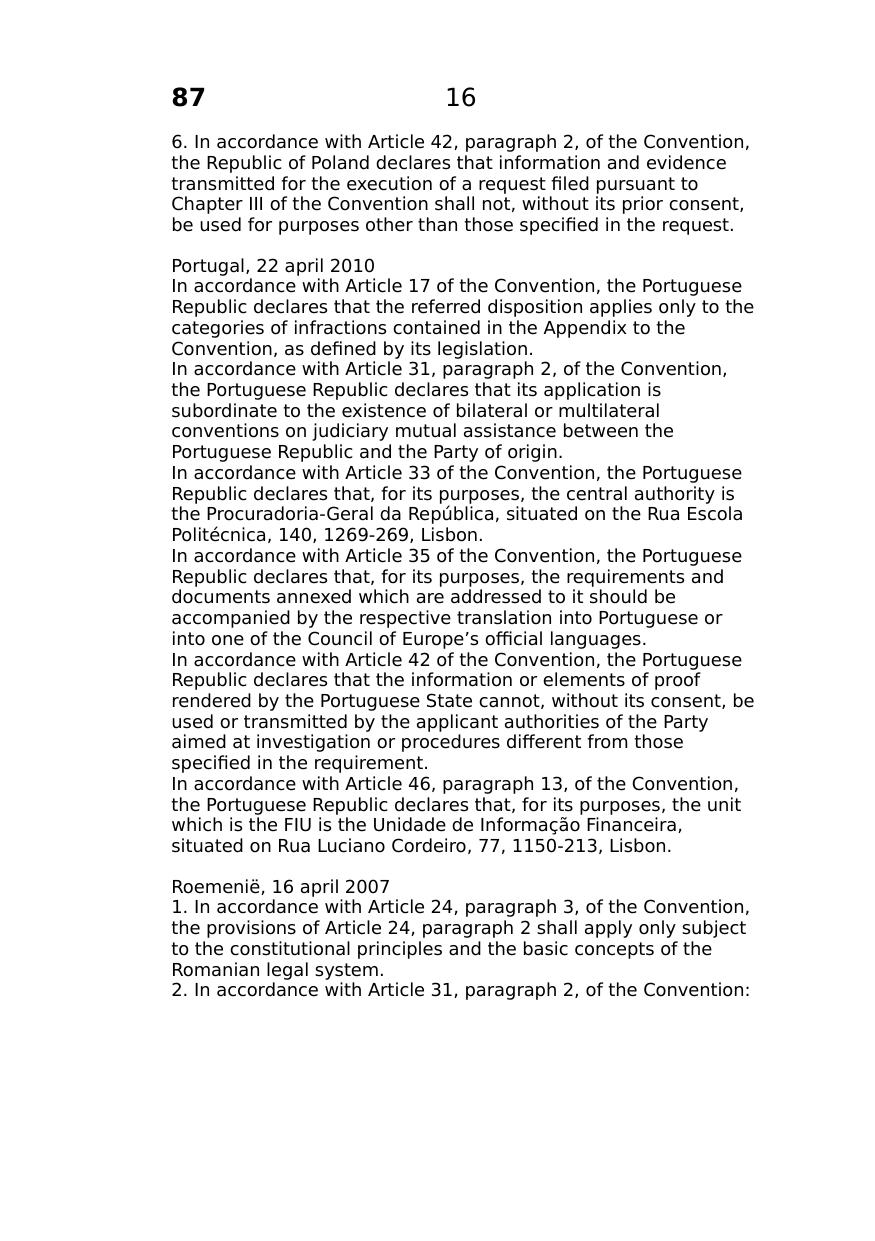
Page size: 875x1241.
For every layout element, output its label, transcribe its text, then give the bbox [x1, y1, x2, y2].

text In accordance with Article 17 of the Convention, the Portuguese Republic declares that the referred disposition applies only to the categories of infractions contained in the Appendix to the Convention, as defined by its legislation. [171, 276, 756, 359]
text 1. In accordance with Article 24, paragraph 3, of the Convention, the provisions of Article 24, paragraph 2 shall apply only subject to the constitutional principles and the basic concepts of the Romanian legal system. [171, 897, 756, 980]
text In accordance with Article 35 of the Convention, the Portuguese Republic declares that, for its purposes, the requirements and documents annexed which are addressed to it should be accompanied by the respective translation into Portuguese or into one of the Council of Europe’s official languages. [171, 546, 756, 649]
text In accordance with Article 42 of the Convention, the Portuguese Republic declares that the information or elements of proof rendered by the Portuguese State cannot, without its consent, be used or transmitted by the applicant authorities of the Party aimed at investigation or procedures different from those specified in the requirement. [171, 649, 756, 774]
text Portugal, 22 april 2010 [171, 256, 756, 276]
text In accordance with Article 46, paragraph 13, of the Convention, the Portuguese Republic declares that, for its purposes, the unit which is the FIU is the Unidade de Informação Financeira, situated on Rua Luciano Cordeiro, 77, 1150-213, Lisbon. [171, 774, 756, 857]
text 6. In accordance with Article 42, paragraph 2, of the Convention, the Republic of Poland declares that information and evidence transmitted for the execution of a request filed pursuant to Chapter III of the Convention shall not, without its prior consent, be used for purposes other than those specified in the request. [171, 132, 756, 236]
text 2. In accordance with Article 31, paragraph 2, of the Convention: [171, 980, 756, 1001]
text In accordance with Article 33 of the Convention, the Portuguese Republic declares that, for its purposes, the central authority is the Procuradoria-Geral da República, situated on the Rua Escola Politécnica, 140, 1269-269, Lisbon. [171, 463, 756, 546]
text In accordance with Article 31, paragraph 2, of the Convention, the Portuguese Republic declares that its application is subordinate to the existence of bilateral or multilateral conventions on judiciary mutual assistance between the Portuguese Republic and the Party of origin. [171, 359, 756, 463]
text Roemenië, 16 april 2007 [171, 877, 756, 897]
